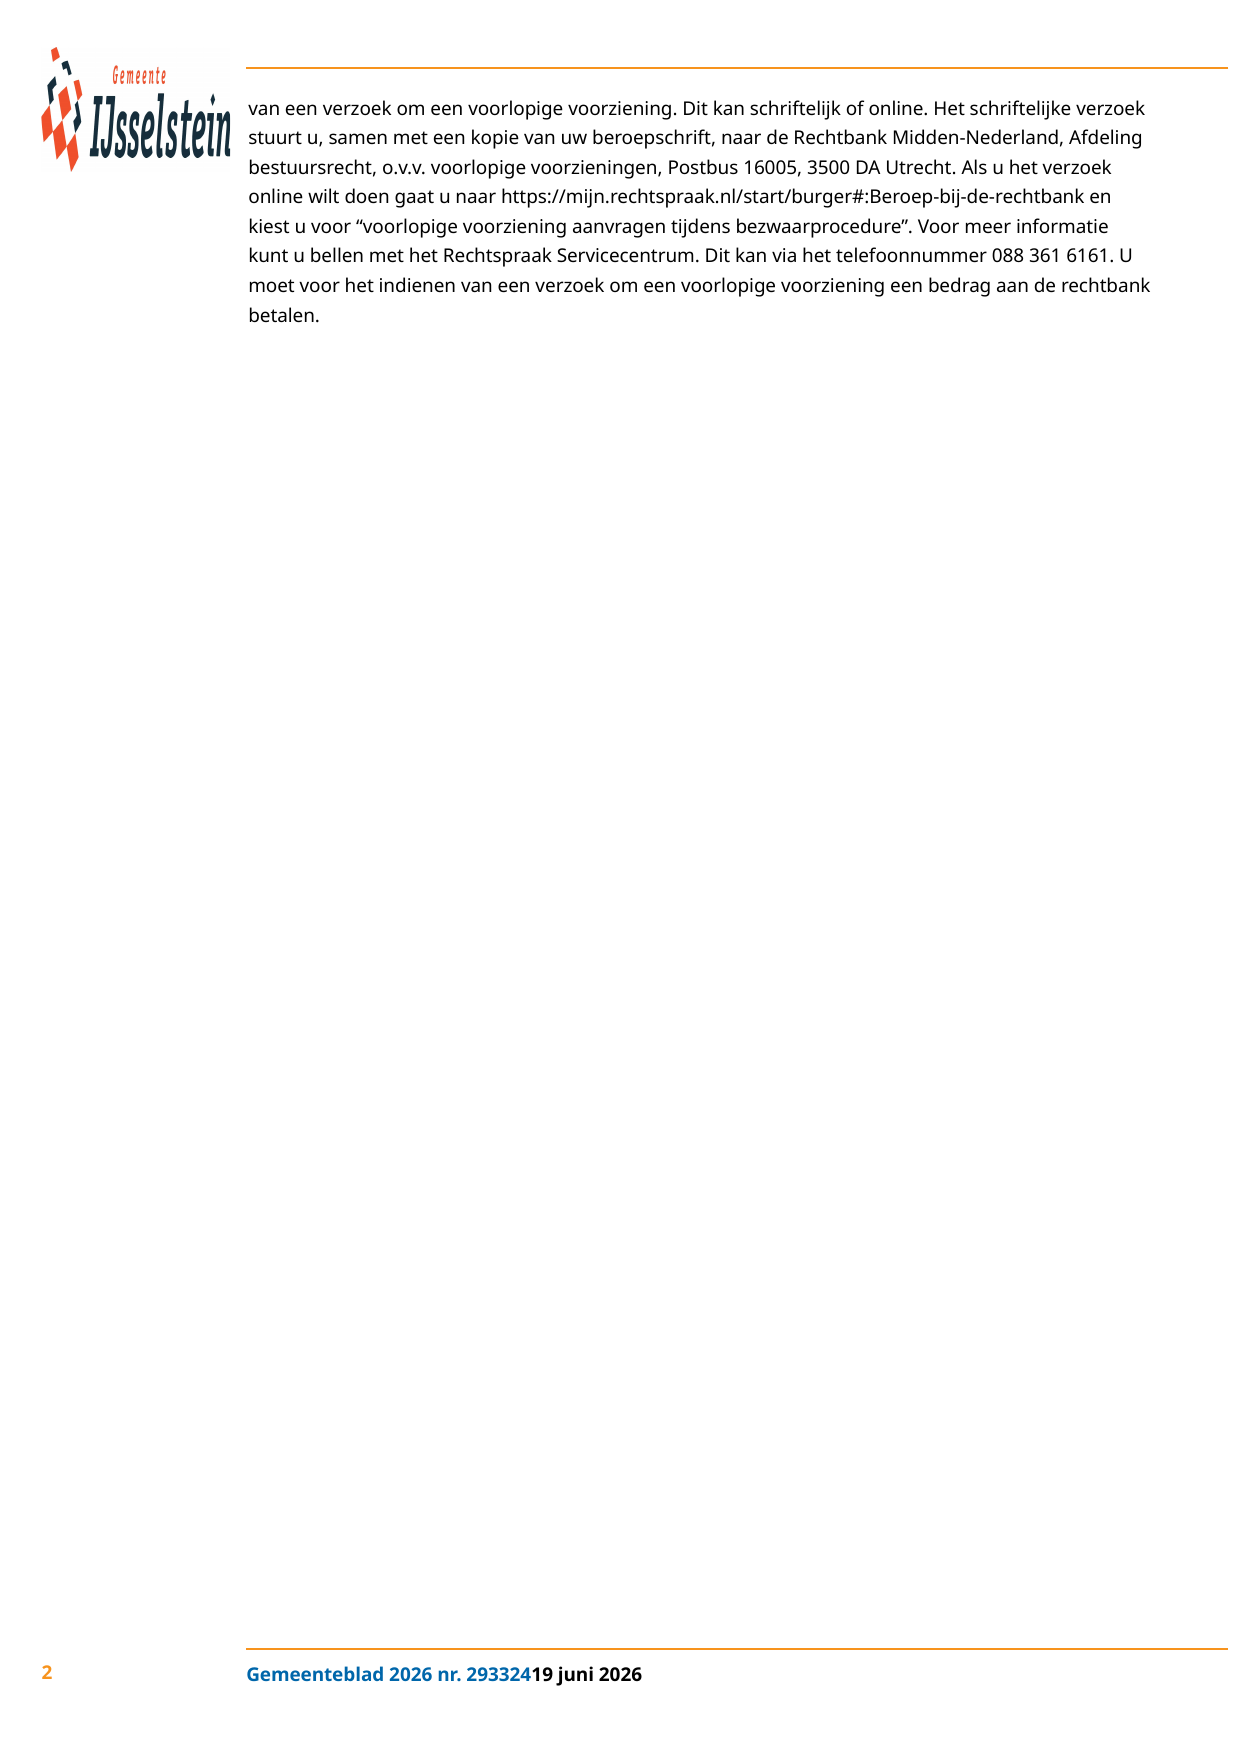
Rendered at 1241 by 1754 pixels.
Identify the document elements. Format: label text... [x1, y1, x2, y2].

text van een verzoek om een voorlopige voorziening. Dit kan schriftelijk of online. Het schriftelijke verzoek stuurt u, samen met een kopie van uw beroepschrift, naar de Rechtbank Midden-Nederland, Afdeling bestuursrecht, o.v.v. voorlopige voorzieningen, Postbus 16005, 3500 DA Utrecht. Als u het verzoek online wilt doen gaat u naar https://mijn.rechtspraak.nl/start/burger#:Beroep-bij-de-rechtbank en kiest u voor “voorlopige voorziening aanvragen tijdens bezwaarprocedure”. Voor meer informatie kunt u bellen met het Rechtspraak Servicecentrum. Dit kan via het telefoonnummer 088 361 6161. U moet voor het indienen van een verzoek om een voorlopige voorziening een bedrag aan de rechtbank betalen. [248, 95, 1152, 328]
picture [41, 47, 231, 172]
